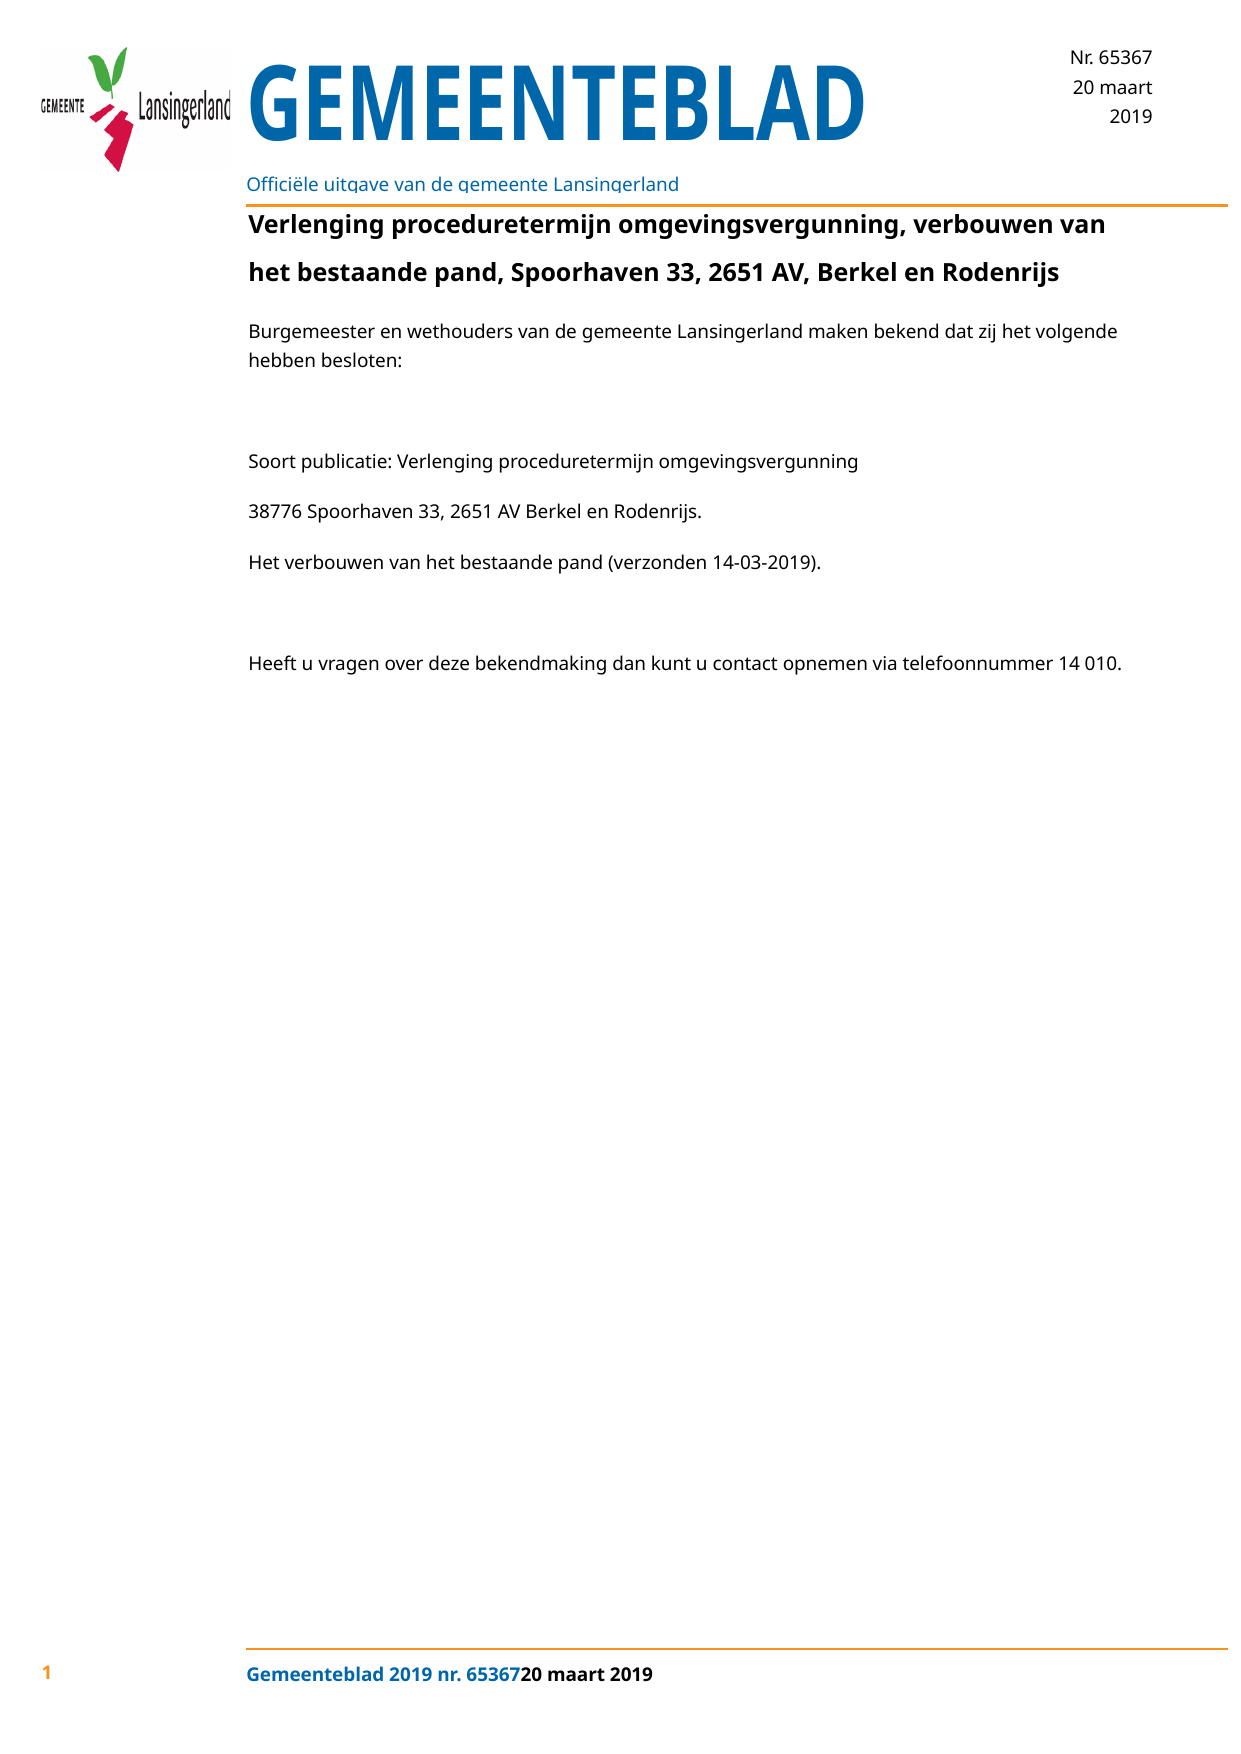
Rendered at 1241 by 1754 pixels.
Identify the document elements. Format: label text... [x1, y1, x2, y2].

text Burgemeester en wethouders van de gemeente Lansingerland maken bekend dat zij het volgende hebben besloten: [248, 318, 1152, 373]
picture [41, 47, 231, 172]
text Heeft u vragen over deze bekendmaking dan kunt u contact opnemen via telefoonnummer 14 010. [248, 650, 1152, 676]
text Het verbouwen van het bestaande pand (verzonden 14-03-2019). [248, 549, 1152, 575]
text 38776 Spoorhaven 33, 2651 AV Berkel en Rodenrijs. [248, 499, 1152, 524]
text Soort publicatie: Verlenging proceduretermijn omgevingsvergunning [248, 448, 1152, 474]
text Verlenging proceduretermijn omgevingsvergunning, verbouwen van het bestaande pand, Spoorhaven 33, 2651 AV, Berkel en Rodenrijs [248, 207, 1152, 288]
